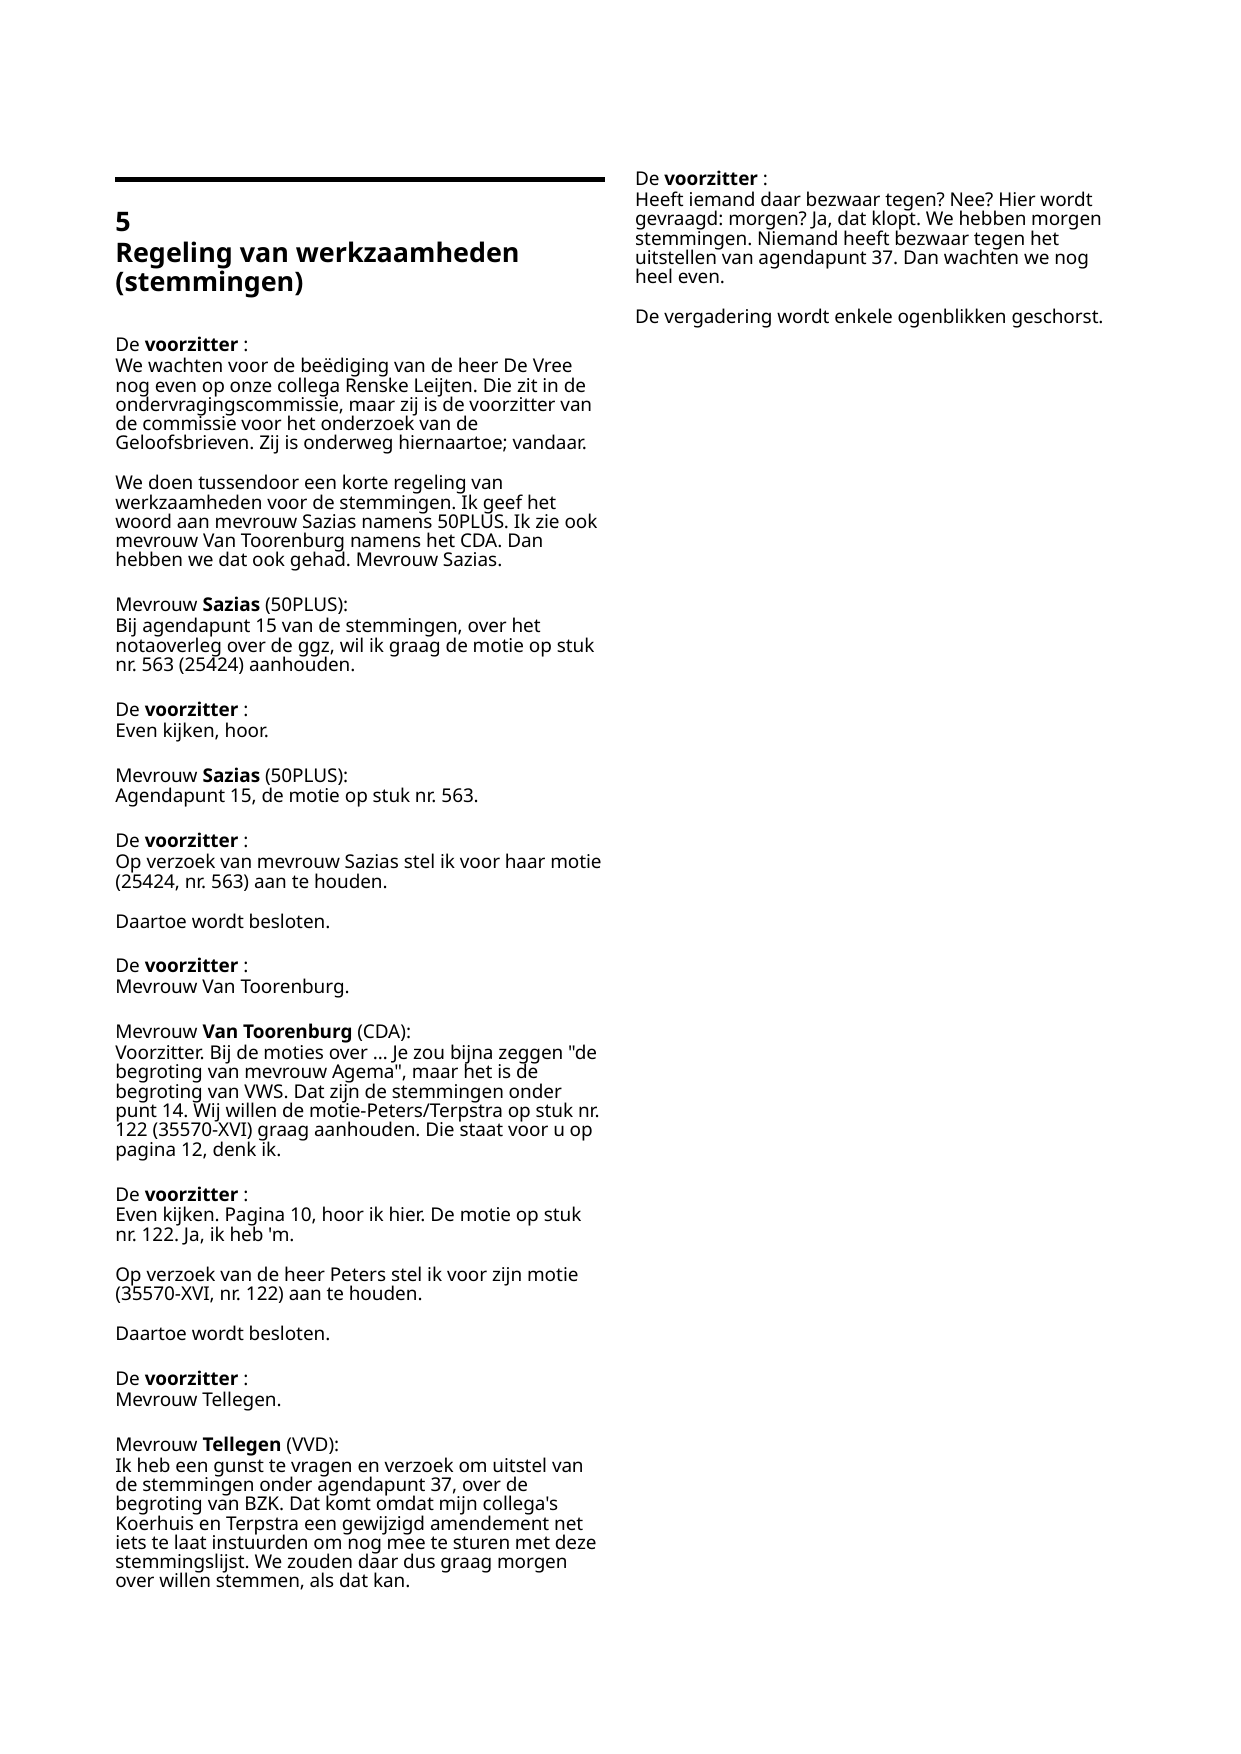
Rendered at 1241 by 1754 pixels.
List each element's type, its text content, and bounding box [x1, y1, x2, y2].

text De voorzitter : [635, 165, 1125, 191]
text De voorzitter : [115, 1365, 605, 1391]
text Daartoe wordt besloten. [115, 1325, 605, 1344]
text Op verzoek van de heer Peters stel ik voor zijn motie (35570-XVI, nr. 122) aan te houden. [115, 1266, 605, 1304]
text 5 [115, 203, 605, 239]
text Even kijken. Pagina 10, hoor ik hier. De motie op stuk nr. 122. Ja, ik heb 'm. [115, 1206, 605, 1245]
text Mevrouw Tellegen (VVD): [115, 1431, 605, 1457]
text Heeft iemand daar bezwaar tegen? Nee? Hier wordt gevraagd: morgen? Ja, dat klopt. We hebben morgen stemmingen. Niemand heeft bezwaar tegen het uitstellen van agendapunt 37. Dan wachten we nog heel even. [635, 191, 1125, 287]
text We wachten voor de beëdiging van de heer De Vree nog even op onze collega Renske Leijten. Die zit in de ondervragingscommissie, maar zij is de voorzitter van de commissie voor het onderzoek van de Geloofsbrieven. Zij is onderweg hiernaartoe; vandaar. [115, 357, 605, 454]
text Ik heb een gunst te vragen en verzoek om uitstel van de stemmingen onder agendapunt 37, over de begroting van BZK. Dat komt omdat mijn collega's Koerhuis en Terpstra een gewijzigd amendement net iets te laat instuurden om nog mee te sturen met deze stemmingslijst. We zouden daar dus graag morgen over willen stemmen, als dat kan. [115, 1457, 605, 1592]
text De voorzitter : [115, 332, 605, 357]
text Mevrouw Tellegen. [115, 1391, 605, 1410]
text De voorzitter : [115, 828, 605, 853]
text Even kijken, hoor. [115, 722, 605, 741]
text Bij agendapunt 15 van de stemmingen, over het notaoverleg over de ggz, wil ik graag de motie op stuk nr. 563 (25424) aanhouden. [115, 617, 605, 675]
text Mevrouw Sazias (50PLUS): [115, 762, 605, 787]
text We doen tussendoor een korte regeling van werkzaamheden voor de stemmingen. Ik geef het woord aan mevrouw Sazias namens 50PLUS. Ik zie ook mevrouw Van Toorenburg namens het CDA. Dan hebben we dat ook gehad. Mevrouw Sazias. [115, 474, 605, 571]
text De voorzitter : [115, 953, 605, 978]
text Regeling van werkzaamheden (stemmingen) [115, 239, 605, 312]
text Daartoe wordt besloten. [115, 913, 605, 932]
text Mevrouw Van Toorenburg. [115, 978, 605, 998]
text Mevrouw Sazias (50PLUS): [115, 592, 605, 617]
text Voorzitter. Bij de moties over … Je zou bijna zeggen "de begroting van mevrouw Agema", maar het is de begroting van VWS. Dat zijn de stemmingen onder punt 14. Wij willen de motie-Peters/Terpstra op stuk nr. 122 (35570-XVI) graag aanhouden. Die staat voor u op pagina 12, denk ik. [115, 1044, 605, 1160]
text Agendapunt 15, de motie op stuk nr. 563. [115, 787, 605, 807]
text De voorzitter : [115, 696, 605, 722]
text De vergadering wordt enkele ogenblikken geschorst. [635, 308, 1125, 327]
text De voorzitter : [115, 1181, 605, 1206]
text Mevrouw Van Toorenburg (CDA): [115, 1018, 605, 1044]
text Op verzoek van mevrouw Sazias stel ik voor haar motie (25424, nr. 563) aan te houden. [115, 853, 605, 892]
